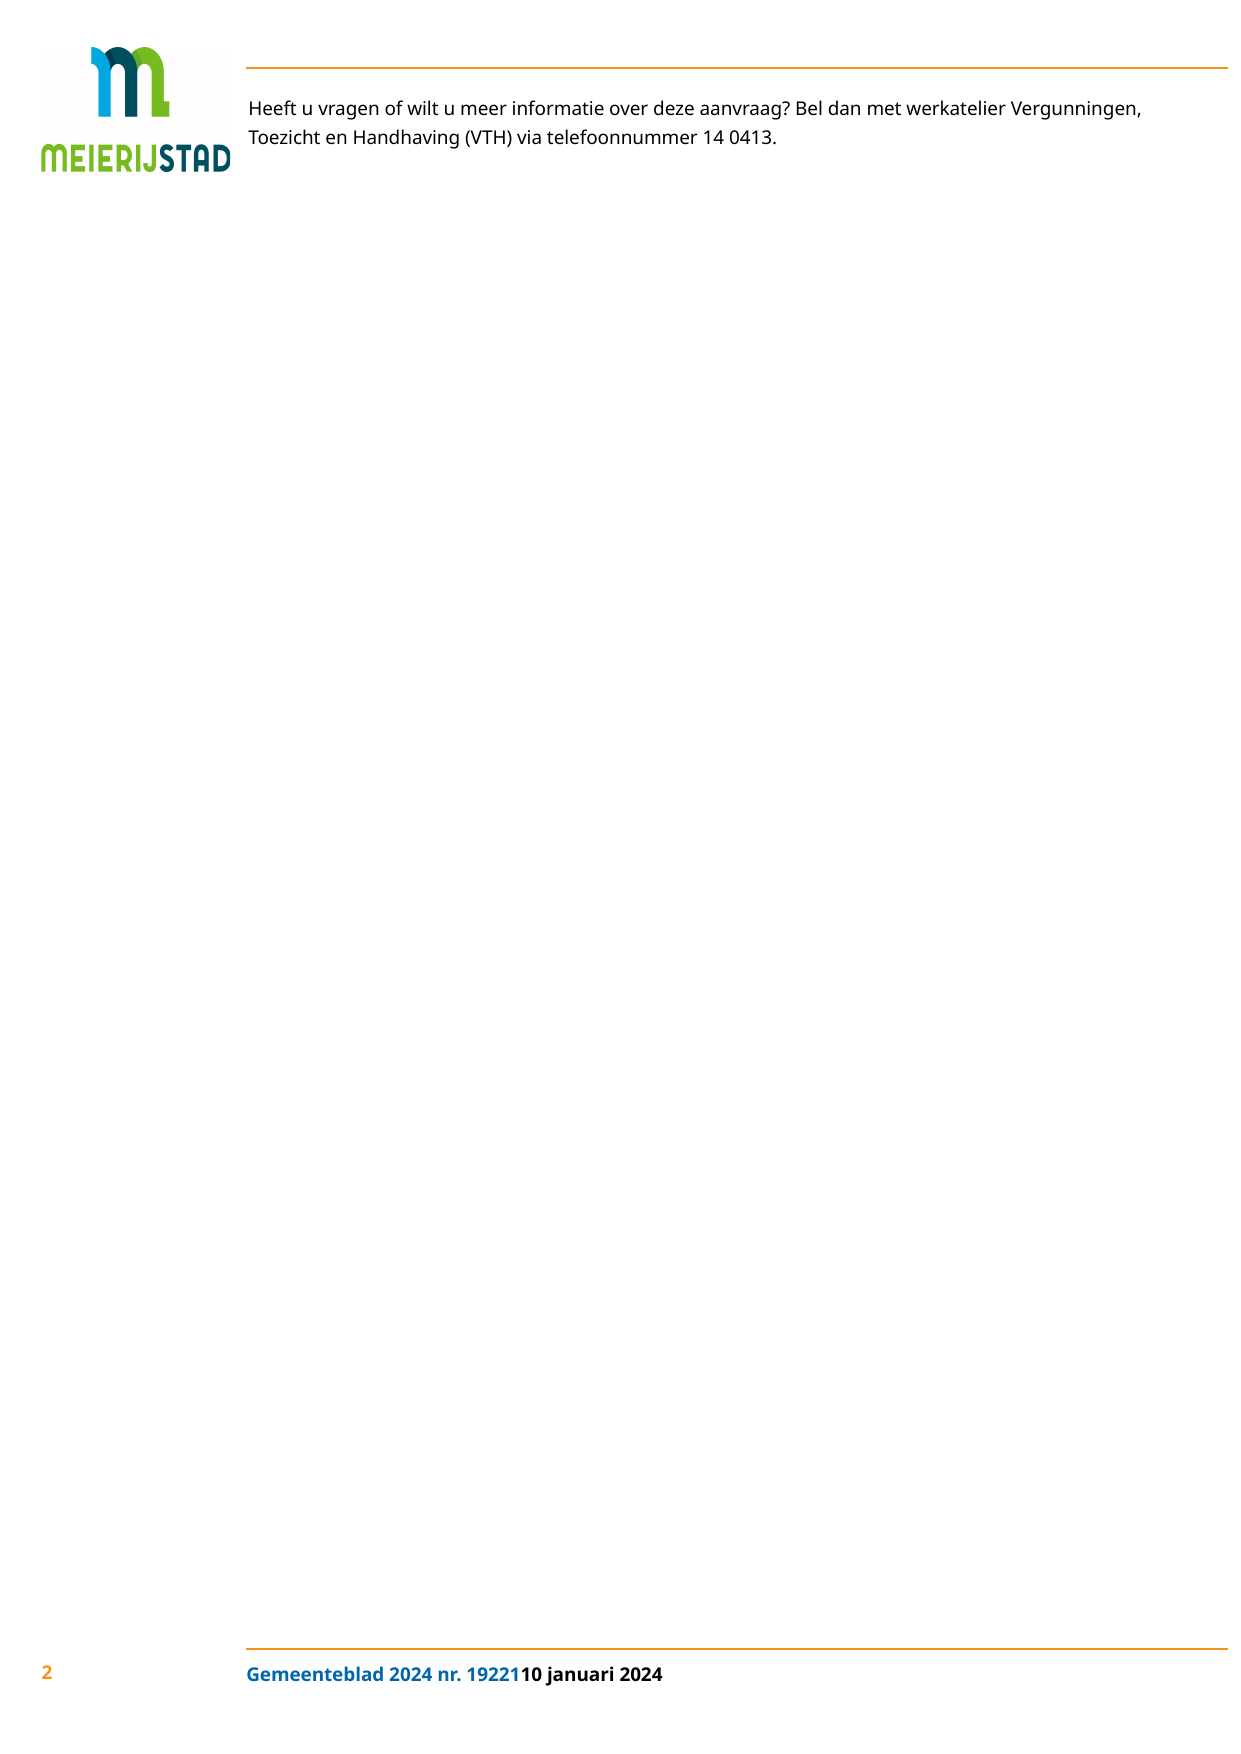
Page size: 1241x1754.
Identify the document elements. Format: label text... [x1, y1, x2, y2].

text Heeft u vragen of wilt u meer informatie over deze aanvraag? Bel dan met werkatelier Vergunningen, Toezicht en Handhaving (VTH) via telefoonnummer 14 0413. [248, 95, 1152, 150]
picture [41, 47, 231, 172]
